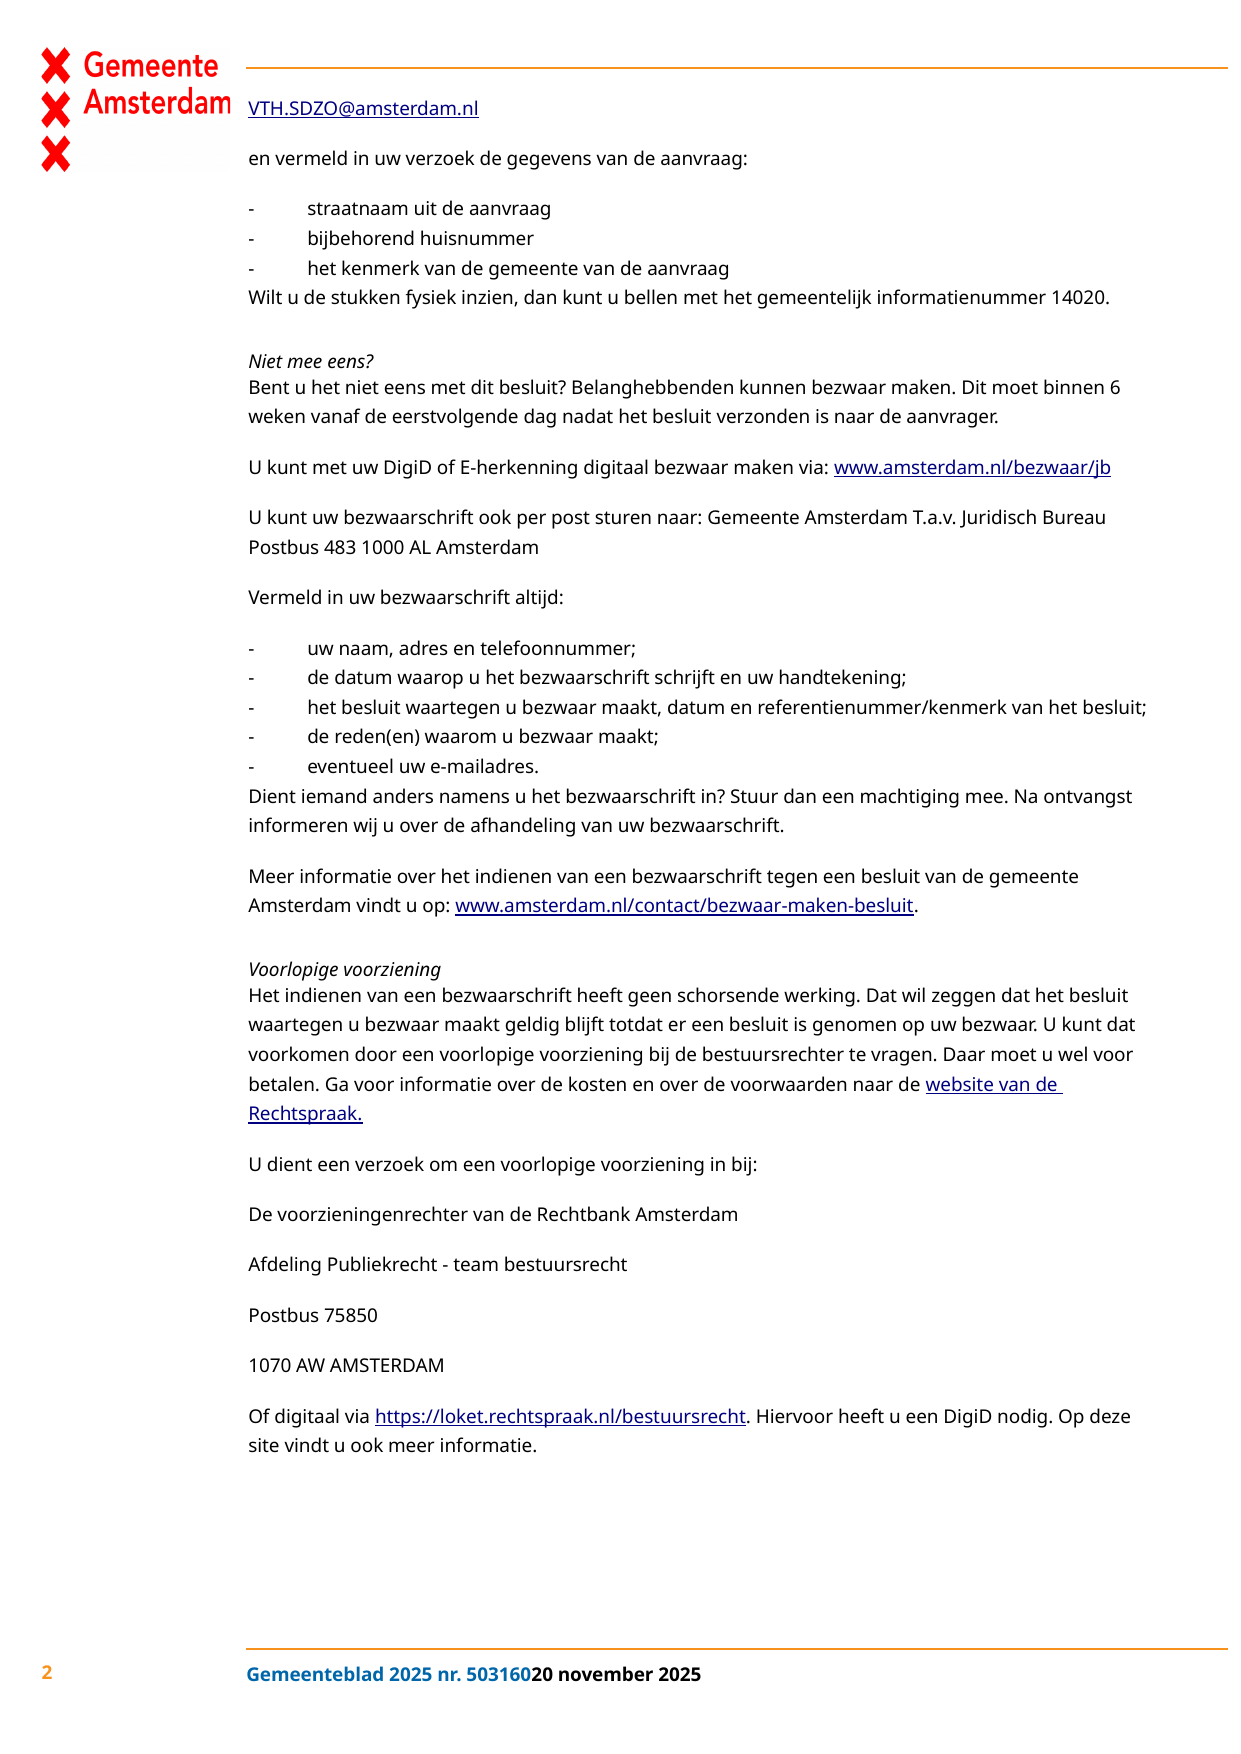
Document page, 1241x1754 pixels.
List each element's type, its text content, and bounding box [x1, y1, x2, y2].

text U kunt uw bezwaarschrift ook per post sturen naar: Gemeente Amsterdam T.a.v. Juridisch Bureau Postbus 483 1000 AL Amsterdam [248, 504, 1152, 560]
list het kenmerk van de gemeente van de aanvraag [248, 255, 1152, 281]
text Niet mee eens? [248, 348, 1152, 374]
text Afdeling Publiekrecht - team bestuursrecht [248, 1252, 1152, 1277]
text Meer informatie over het indienen van een bezwaarschrift tegen een besluit van de gemeente Amsterdam vindt u op: www.amsterdam.nl/contact/bezwaar-maken-besluit. [248, 863, 1152, 918]
list de datum waarop u het bezwaarschrift schrijft en uw handtekening; [248, 664, 1152, 690]
text VTH.SDZO@amsterdam.nl [248, 95, 1152, 121]
text Dient iemand anders namens u het bezwaarschrift in? Stuur dan een machtiging mee. Na ontvangst informeren wij u over de afhandeling van uw bezwaarschrift. [248, 783, 1152, 838]
text Bent u het niet eens met dit besluit? Belanghebbenden kunnen bezwaar maken. Dit moet binnen 6 weken vanaf de eerstvolgende dag nadat het besluit verzonden is naar de aanvrager. [248, 374, 1152, 429]
text De voorzieningenrechter van de Rechtbank Amsterdam [248, 1201, 1152, 1227]
text Vermeld in uw bezwaarschrift altijd: [248, 584, 1152, 610]
list eventueel uw e-mailadres. [248, 753, 1152, 779]
text Of digitaal via https://loket.rechtspraak.nl/bestuursrecht. Hiervoor heeft u een DigiD nodig. Op deze site vindt u ook meer informatie. [248, 1403, 1152, 1458]
list bijbehorend huisnummer [248, 225, 1152, 251]
text U dient een verzoek om een voorlopige voorziening in bij: [248, 1151, 1152, 1177]
list het besluit waartegen u bezwaar maakt, datum en referentienummer/kenmerk van het besluit; [248, 694, 1152, 720]
text Voorlopige voorziening [248, 956, 1152, 982]
text Postbus 75850 [248, 1302, 1152, 1328]
list de reden(en) waarom u bezwaar maakt; [248, 724, 1152, 749]
text Het indienen van een bezwaarschrift heeft geen schorsende werking. Dat wil zeggen dat het besluit waartegen u bezwaar maakt geldig blijft totdat er een besluit is genomen op uw bezwaar. U kunt dat voorkomen door een voorlopige voorziening bij de bestuursrechter te vragen. Daar moet u wel voor betalen. Ga voor informatie over de kosten en over de voorwaarden naar de website van de Rechtspraak. [248, 982, 1152, 1126]
list straatnaam uit de aanvraag [248, 196, 1152, 221]
text en vermeld in uw verzoek de gegevens van de aanvraag: [248, 145, 1152, 171]
text Wilt u de stukken fysiek inzien, dan kunt u bellen met het gemeentelijk informatienummer 14020. [248, 284, 1152, 310]
text U kunt met uw DigiD of E-herkenning digitaal bezwaar maken via: www.amsterdam.nl/bezwaar/jb [248, 454, 1152, 480]
text 1070 AW AMSTERDAM [248, 1352, 1152, 1378]
picture [41, 47, 231, 172]
list uw naam, adres en telefoonnummer; [248, 635, 1152, 661]
